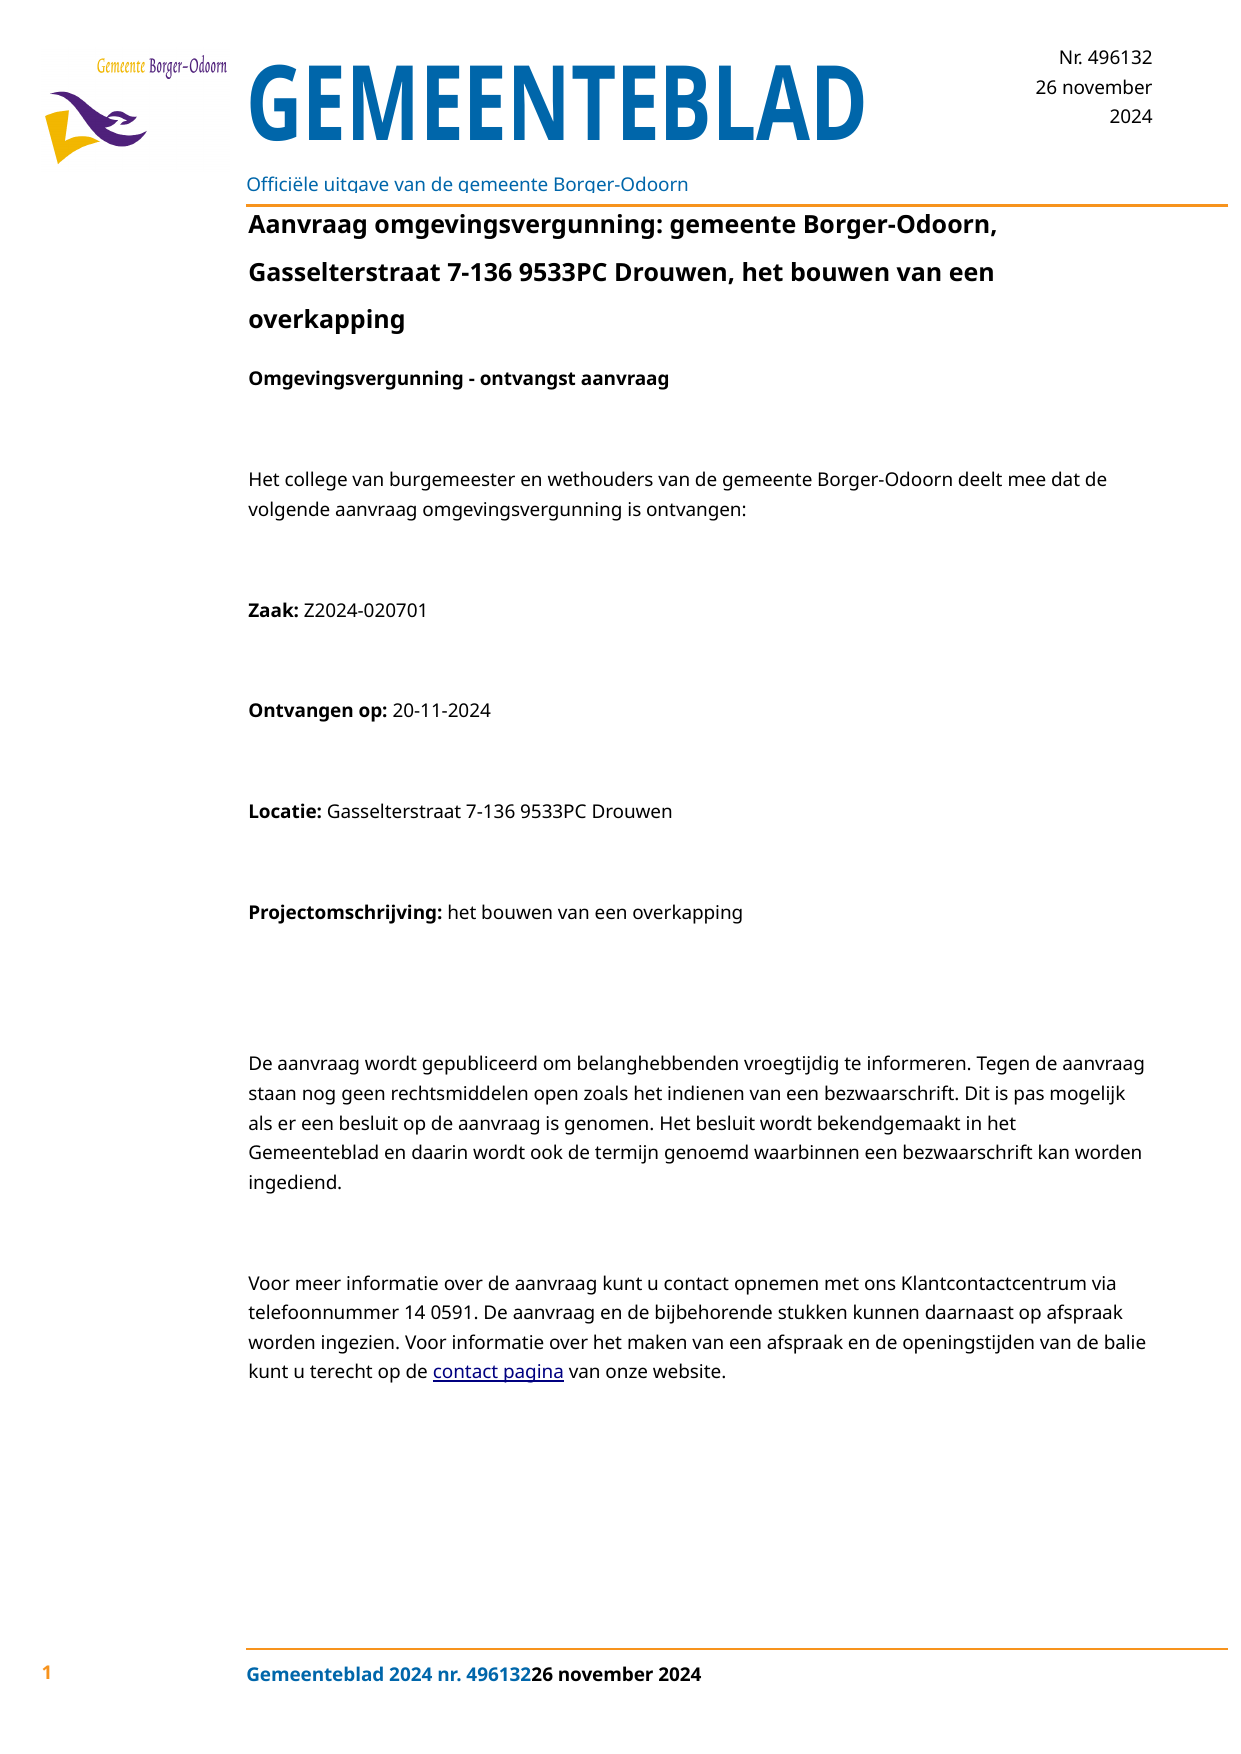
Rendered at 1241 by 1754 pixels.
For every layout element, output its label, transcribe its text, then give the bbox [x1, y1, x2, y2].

text Aanvraag omgevingsvergunning: gemeente Borger-Odoorn, Gasselterstraat 7-136 9533PC Drouwen, het bouwen van een overkapping [248, 207, 1152, 336]
text Voor meer informatie over de aanvraag kunt u contact opnemen met ons Klantcontactcentrum via telefoonnummer 14 0591. De aanvraag en de bijbehorende stukken kunnen daarnaast op afspraak worden ingezien. Voor informatie over het maken van een afspraak en de openingstijden van de balie kunt u terecht op de contact pagina van onze website. [248, 1270, 1152, 1384]
text Omgevingsvergunning - ontvangst aanvraag [248, 366, 1152, 391]
text Projectomschrijving: het bouwen van een overkapping [248, 899, 1152, 925]
text De aanvraag wordt gepubliceerd om belanghebbenden vroegtijdig te informeren. Tegen de aanvraag staan nog geen rechtsmiddelen open zoals het indienen van een bezwaarschrift. Dit is pas mogelijk als er een besluit op de aanvraag is genomen. Het besluit wordt bekendgemaakt in het Gemeenteblad en daarin wordt ook de termijn genoemd waarbinnen een bezwaarschrift kan worden ingediend. [248, 1051, 1152, 1194]
text Zaak: Z2024-020701 [248, 597, 1152, 622]
text Locatie: Gasselterstraat 7-136 9533PC Drouwen [248, 798, 1152, 824]
text Ontvangen op: 20-11-2024 [248, 698, 1152, 723]
text Het college van burgemeester en wethouders van de gemeente Borger-Odoorn deelt mee dat de volgende aanvraag omgevingsvergunning is ontvangen: [248, 466, 1152, 522]
picture [41, 47, 231, 172]
